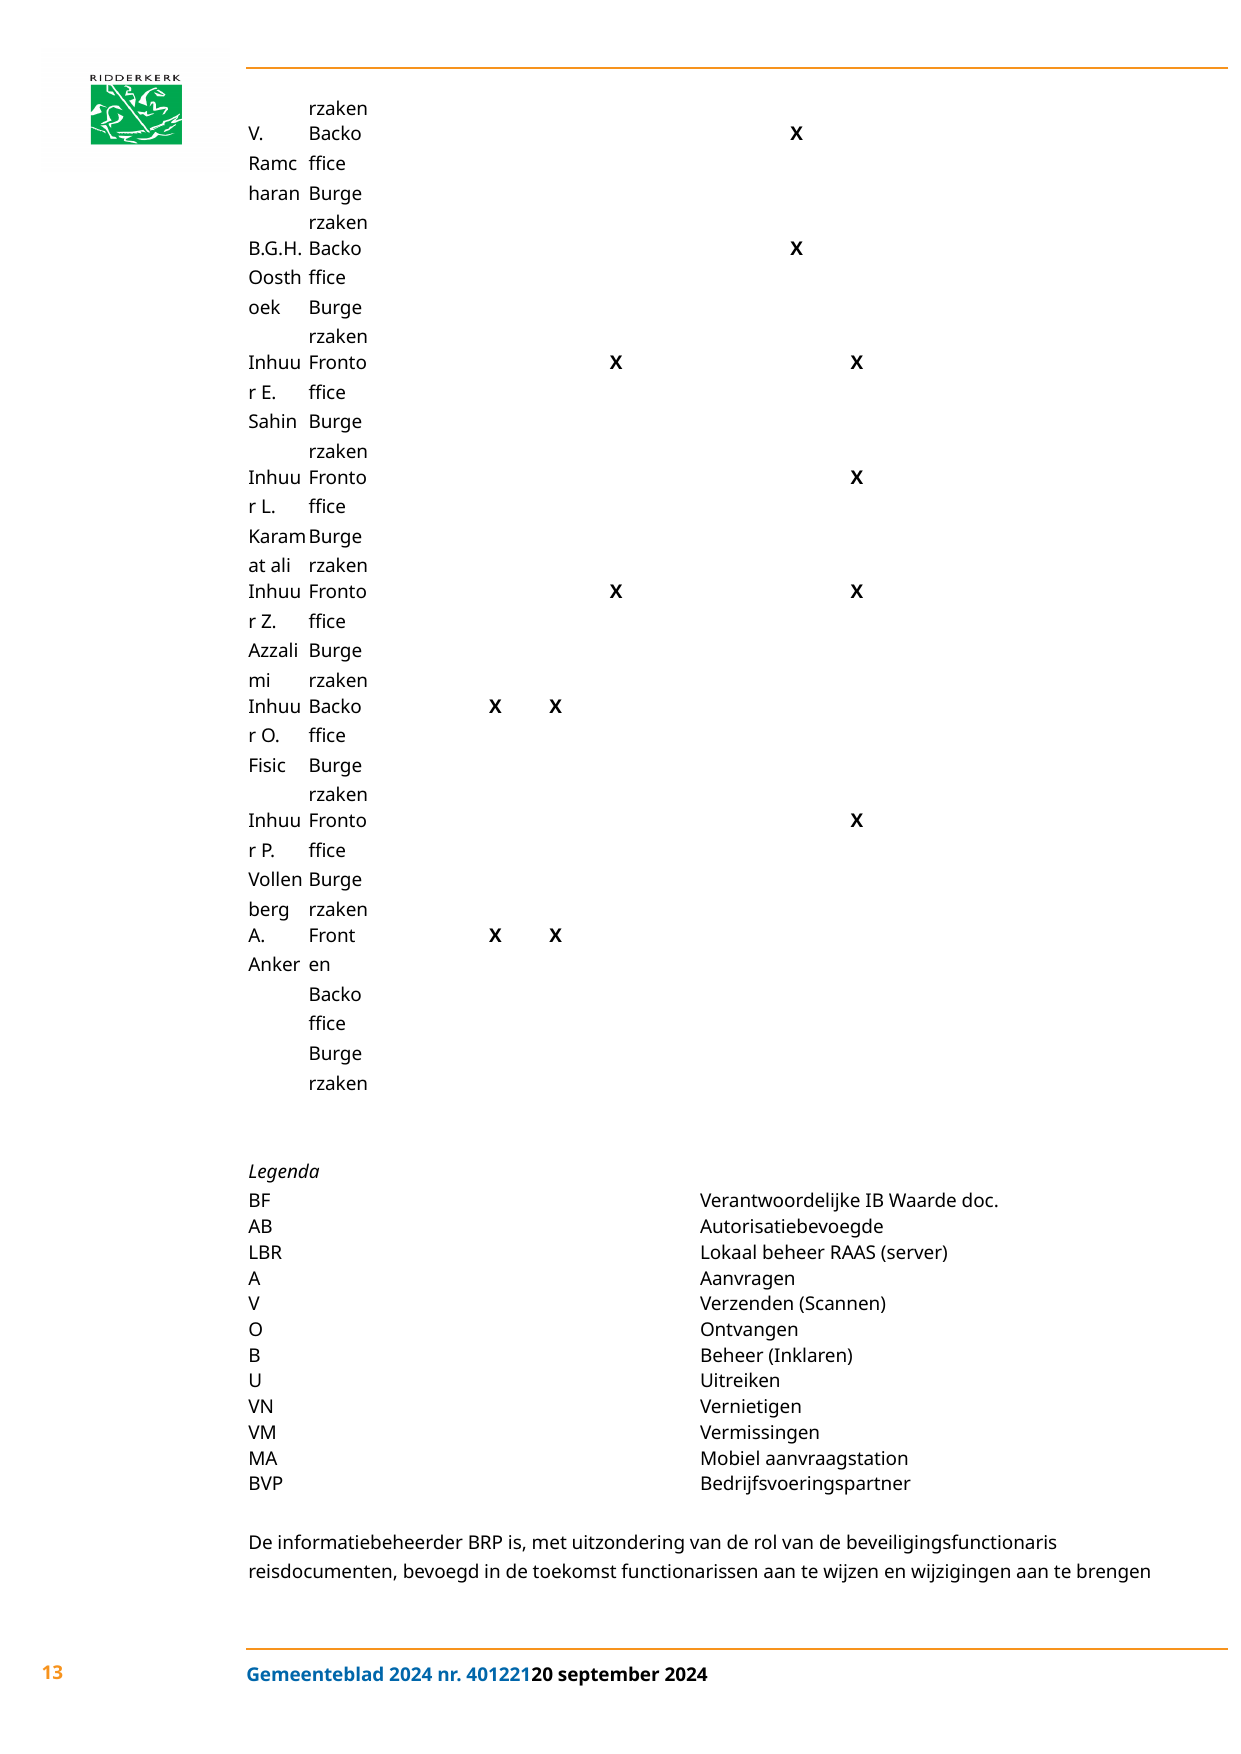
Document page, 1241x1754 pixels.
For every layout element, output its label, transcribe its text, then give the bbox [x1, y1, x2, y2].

table_cell [549, 121, 609, 235]
table_cell [429, 121, 489, 235]
table_cell [971, 235, 1031, 349]
table_cell [911, 693, 971, 807]
table_cell [429, 235, 489, 349]
table_cell [429, 579, 489, 693]
table_cell [670, 922, 730, 1096]
table_cell [730, 579, 790, 693]
table_cell U [248, 1368, 700, 1393]
table_cell X [489, 693, 549, 807]
table_cell [1031, 579, 1091, 693]
table_cell [489, 235, 549, 349]
table_cell Inhuur P. Vollenberg [248, 808, 308, 922]
table_cell [1091, 350, 1152, 464]
table_cell [790, 350, 850, 464]
table_cell Front en Backoffice Burgerzaken [308, 922, 368, 1096]
table_header BF [248, 1188, 700, 1213]
table_cell [911, 350, 971, 464]
table_cell [429, 693, 489, 807]
table_cell [1091, 922, 1152, 1096]
table_cell [610, 121, 670, 235]
table_cell X [549, 693, 609, 807]
table_cell [911, 464, 971, 578]
table_cell [549, 235, 609, 349]
table_cell [730, 922, 790, 1096]
table_cell [971, 464, 1031, 578]
table_cell Autorisatiebevoegde [700, 1213, 1152, 1239]
table_cell [730, 693, 790, 807]
table_cell AB [248, 1213, 700, 1239]
table_cell X [850, 350, 911, 464]
table_cell [971, 350, 1031, 464]
table_cell X [850, 579, 911, 693]
table_cell [610, 464, 670, 578]
table_cell B [248, 1342, 700, 1368]
table_cell [670, 693, 730, 807]
table_cell [610, 95, 670, 121]
table_cell V [248, 1291, 700, 1316]
table_cell [248, 95, 308, 121]
table_cell [850, 922, 911, 1096]
table_cell [670, 235, 730, 349]
table_cell [670, 95, 730, 121]
table_cell Backoffice Burgerzaken [308, 235, 368, 349]
table_cell Backoffice Burgerzaken [308, 693, 368, 807]
table_cell [369, 464, 429, 578]
table_cell LBR [248, 1239, 700, 1265]
table_cell [1031, 464, 1091, 578]
table_cell [1031, 235, 1091, 349]
table_cell Mobiel aanvraagstation [700, 1445, 1152, 1471]
table_cell Frontoffice Burgerzaken [308, 350, 368, 464]
table_cell Ontvangen [700, 1316, 1152, 1342]
table_cell [549, 808, 609, 922]
table_cell [549, 95, 609, 121]
table_cell Inhuur O. Fisic [248, 693, 308, 807]
table_cell [911, 922, 971, 1096]
table_cell [911, 95, 971, 121]
table_cell [369, 235, 429, 349]
table_cell [1031, 693, 1091, 807]
table_cell [730, 121, 790, 235]
table_cell Backoffice Burgerzaken [308, 121, 368, 235]
table_cell [1091, 808, 1152, 922]
table_cell [730, 95, 790, 121]
table_cell [610, 235, 670, 349]
table_cell O [248, 1316, 700, 1342]
table_cell [1091, 235, 1152, 349]
table_cell Vermissingen [700, 1419, 1152, 1445]
table_cell Uitreiken [700, 1368, 1152, 1393]
table_cell [369, 121, 429, 235]
table_cell X [489, 922, 549, 1096]
table_cell [790, 922, 850, 1096]
table_cell [610, 693, 670, 807]
table_cell [369, 350, 429, 464]
table_cell [549, 579, 609, 693]
table_cell [911, 121, 971, 235]
table_cell A. Anker [248, 922, 308, 1096]
table_cell Verzenden (Scannen) [700, 1291, 1152, 1316]
table_cell [850, 121, 911, 235]
table_cell X [610, 579, 670, 693]
table_cell [489, 464, 549, 578]
table_cell [549, 464, 609, 578]
table_cell [429, 350, 489, 464]
table_cell X [610, 350, 670, 464]
table_cell [489, 121, 549, 235]
table_cell [670, 579, 730, 693]
table_cell Frontoffice Burgerzaken [308, 579, 368, 693]
table_cell [1031, 350, 1091, 464]
table_cell Lokaal beheer RAAS (server) [700, 1239, 1152, 1265]
table_cell [1091, 693, 1152, 807]
table_cell [489, 95, 549, 121]
table_cell [730, 235, 790, 349]
table_cell [790, 464, 850, 578]
table_cell MA [248, 1445, 700, 1471]
table_cell [730, 464, 790, 578]
table_cell [429, 95, 489, 121]
table_cell [489, 808, 549, 922]
table_cell X [850, 464, 911, 578]
table_cell [670, 121, 730, 235]
table_cell [429, 464, 489, 578]
table_cell [369, 922, 429, 1096]
table_cell [790, 95, 850, 121]
table_cell [369, 808, 429, 922]
table_cell [971, 693, 1031, 807]
text Legenda [248, 1158, 1152, 1184]
table_cell [971, 922, 1031, 1096]
table_cell [1091, 464, 1152, 578]
table_cell V. Ramcharan [248, 121, 308, 235]
table_cell Inhuur E. Sahin [248, 350, 308, 464]
table_cell Inhuur Z. Azzalimi [248, 579, 308, 693]
table_cell B.G.H. Oosthoek [248, 235, 308, 349]
table_cell [850, 693, 911, 807]
table_cell [911, 235, 971, 349]
table_cell [549, 350, 609, 464]
table_cell [489, 579, 549, 693]
table_cell [850, 235, 911, 349]
table_cell Frontoffice Burgerzaken [308, 464, 368, 578]
table_cell [670, 808, 730, 922]
table_cell [911, 808, 971, 922]
table_cell [670, 464, 730, 578]
table_cell [790, 693, 850, 807]
table_cell [1031, 121, 1091, 235]
table_cell [790, 808, 850, 922]
picture [41, 47, 231, 172]
table_cell [369, 693, 429, 807]
table_cell [971, 95, 1031, 121]
table_cell [610, 808, 670, 922]
table_cell [1031, 95, 1091, 121]
table_cell [730, 350, 790, 464]
table_cell [1091, 95, 1152, 121]
table_cell [670, 350, 730, 464]
table_cell BVP [248, 1471, 700, 1496]
table_cell [911, 579, 971, 693]
table_cell [971, 808, 1031, 922]
table_header Verantwoordelijke IB Waarde doc. [700, 1188, 1152, 1213]
text De informatiebeheerder BRP is, met uitzondering van de rol van de beveiligingsfunctionaris reisdocumenten, bevoegd in de toekomst functionarissen aan te wijzen en wijzigingen aan te brengen [248, 1529, 1152, 1584]
table_cell X [549, 922, 609, 1096]
table_cell [369, 579, 429, 693]
table_cell [1031, 922, 1091, 1096]
table_cell [429, 922, 489, 1096]
table_cell [730, 808, 790, 922]
table_cell rzaken [308, 95, 368, 121]
table_cell Vernietigen [700, 1394, 1152, 1419]
table_cell [971, 121, 1031, 235]
table_cell [369, 95, 429, 121]
table_cell [1031, 808, 1091, 922]
table_cell [850, 95, 911, 121]
table_cell [610, 922, 670, 1096]
table_cell X [850, 808, 911, 922]
table_cell VM [248, 1419, 700, 1445]
table_cell [489, 350, 549, 464]
table_cell [1091, 579, 1152, 693]
table_cell Bedrijfsvoeringspartner [700, 1471, 1152, 1496]
table_cell [1091, 121, 1152, 235]
table_cell A [248, 1265, 700, 1291]
table_cell Frontoffice Burgerzaken [308, 808, 368, 922]
table_cell Aanvragen [700, 1265, 1152, 1291]
table_cell [790, 579, 850, 693]
table_cell X [790, 235, 850, 349]
table_cell Inhuur L. Karamat ali [248, 464, 308, 578]
table_cell [971, 579, 1031, 693]
table_cell VN [248, 1394, 700, 1419]
table_cell [429, 808, 489, 922]
table_cell Beheer (Inklaren) [700, 1342, 1152, 1368]
table_cell X [790, 121, 850, 235]
